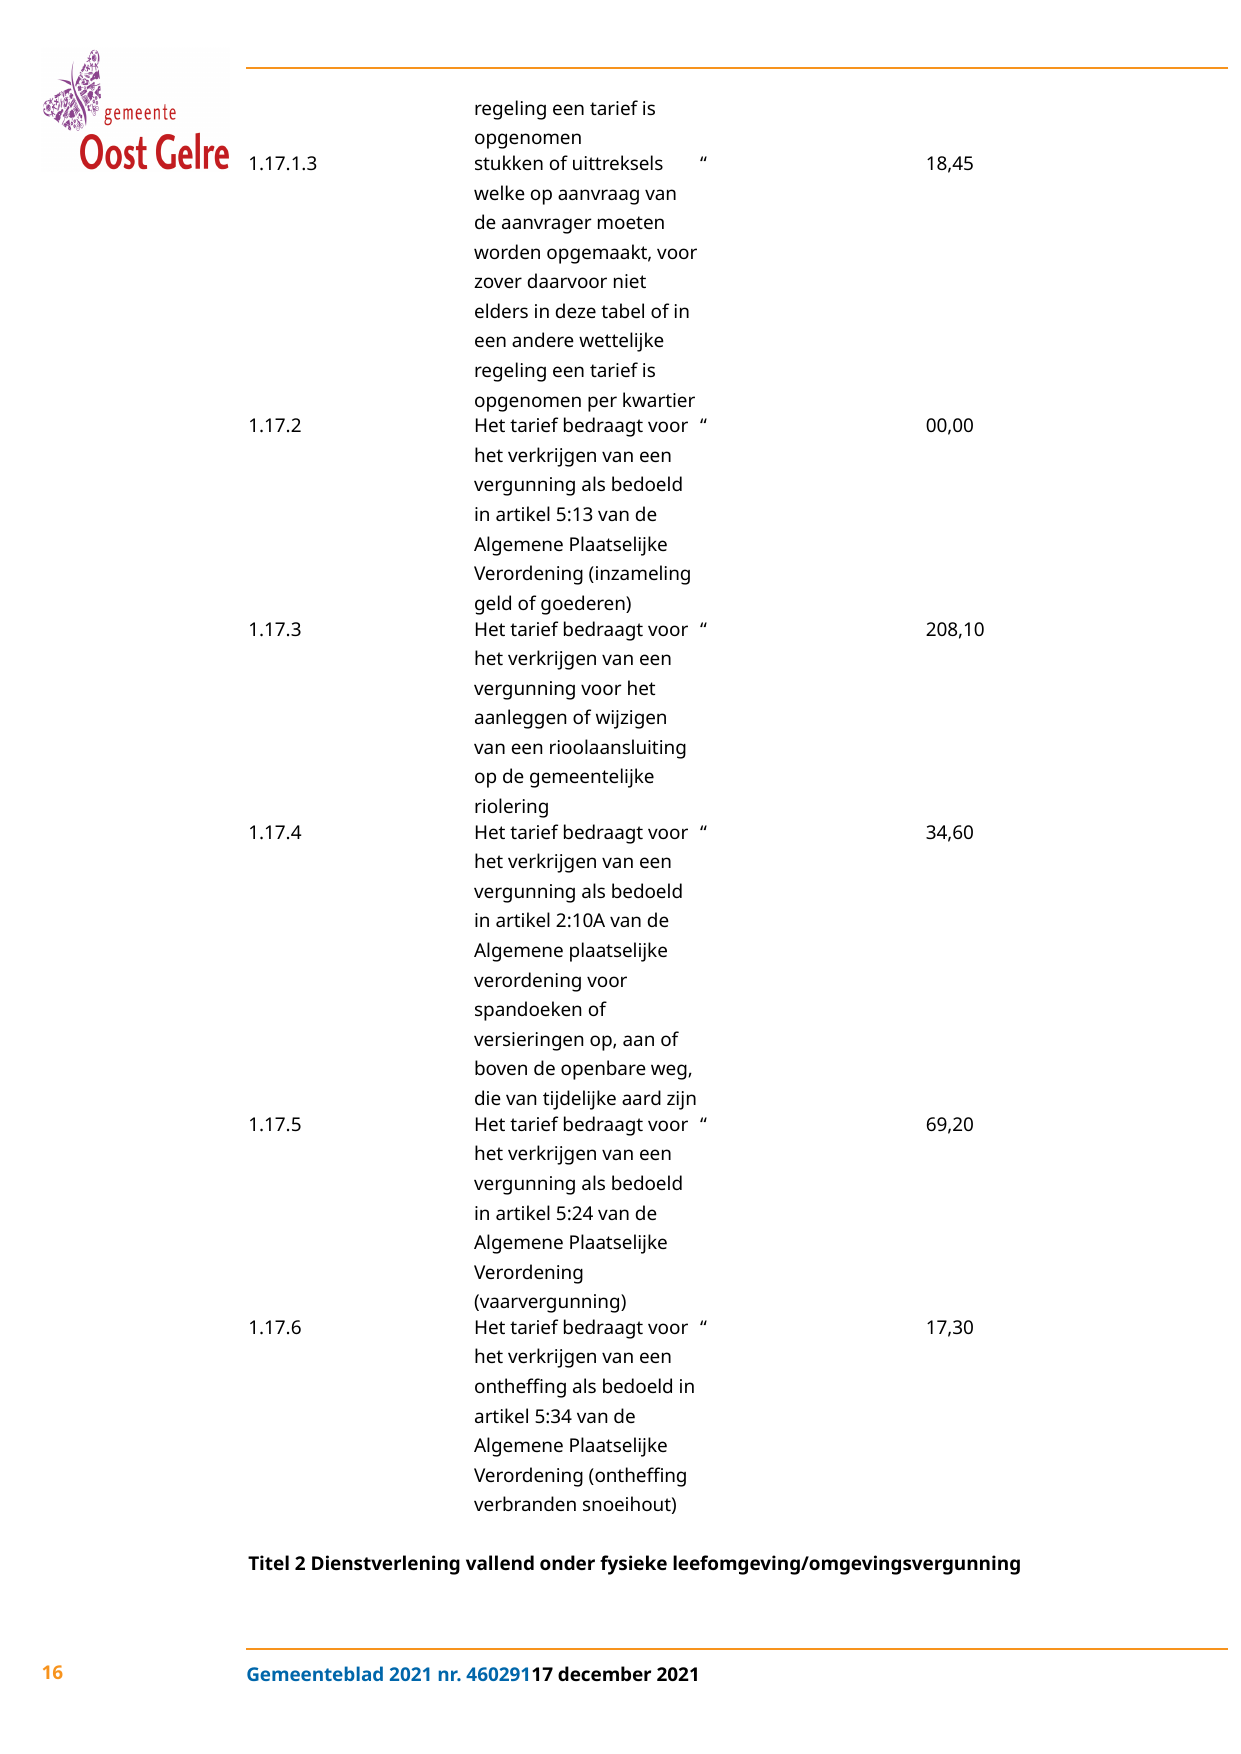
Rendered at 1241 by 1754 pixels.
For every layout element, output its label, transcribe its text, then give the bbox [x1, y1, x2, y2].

table_cell “ [700, 819, 926, 1111]
table_cell Het tarief bedraagt voor het verkrijgen van een vergunning als bedoeld in artikel 2:10A van de Algemene plaatselijke verordening voor spandoeken of versieringen op, aan of boven de openbare weg, die van tijdelijke aard zijn [474, 819, 700, 1111]
table_cell 69,20 [926, 1111, 1152, 1314]
table_cell regeling een tarief is opgenomen [474, 95, 700, 150]
table_cell stukken of uittreksels welke op aanvraag van de aanvrager moeten worden opgemaakt, voor zover daarvoor niet elders in deze tabel of in een andere wettelijke regeling een tarief is opgenomen per kwartier [474, 150, 700, 412]
table_cell 1.17.6 [248, 1314, 474, 1517]
table_cell Het tarief bedraagt voor het verkrijgen van een vergunning als bedoeld in artikel 5:24 van de Algemene Plaatselijke Verordening (vaarvergunning) [474, 1111, 700, 1314]
table_cell 1.17.3 [248, 616, 474, 819]
table_cell 00,00 [926, 413, 1152, 616]
table_cell [700, 95, 926, 150]
table_cell 1.17.4 [248, 819, 474, 1111]
table_cell Het tarief bedraagt voor het verkrijgen van een ontheffing als bedoeld in artikel 5:34 van de Algemene Plaatselijke Verordening (ontheffing verbranden snoeihout) [474, 1314, 700, 1517]
table_cell 1.17.1.3 [248, 150, 474, 412]
table_cell “ [700, 1314, 926, 1517]
table_cell “ [700, 616, 926, 819]
table_cell 208,10 [926, 616, 1152, 819]
table_cell 34,60 [926, 819, 1152, 1111]
table_cell 1.17.2 [248, 413, 474, 616]
text Titel 2 Dienstverlening vallend onder fysieke leefomgeving/omgevingsvergunning [248, 1550, 1152, 1576]
table_cell Het tarief bedraagt voor het verkrijgen van een vergunning voor het aanleggen of wijzigen van een rioolaansluiting op de gemeentelijke riolering [474, 616, 700, 819]
table_cell “ [700, 413, 926, 616]
table_cell “ [700, 1111, 926, 1314]
table_cell 1.17.5 [248, 1111, 474, 1314]
picture [41, 47, 231, 172]
table_cell 17,30 [926, 1314, 1152, 1517]
table_cell 18,45 [926, 150, 1152, 412]
table_cell Het tarief bedraagt voor het verkrijgen van een vergunning als bedoeld in artikel 5:13 van de Algemene Plaatselijke Verordening (inzameling geld of goederen) [474, 413, 700, 616]
table_cell [248, 95, 474, 150]
table_cell “ [700, 150, 926, 412]
table_cell [926, 95, 1152, 150]
